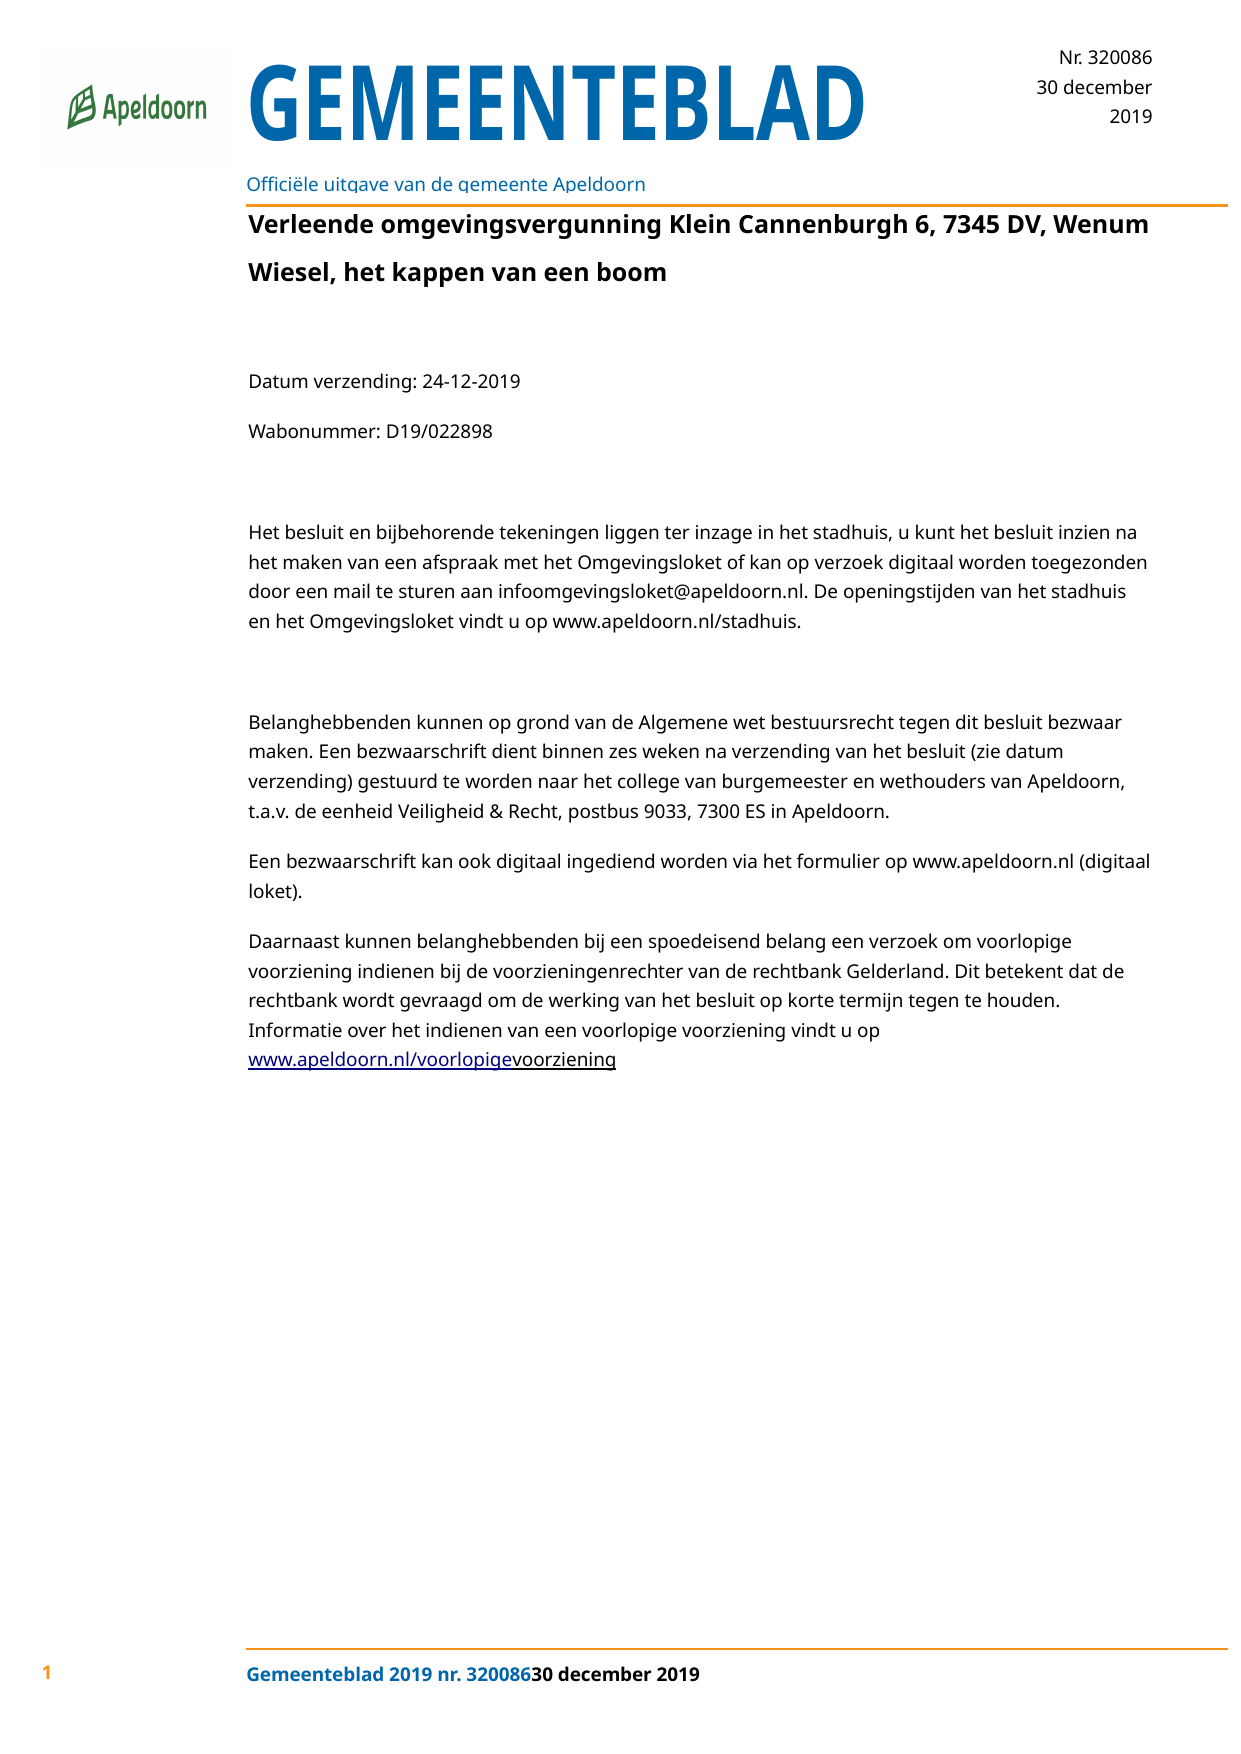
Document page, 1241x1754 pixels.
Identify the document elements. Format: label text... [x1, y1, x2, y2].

text Belanghebbenden kunnen op grond van de Algemene wet bestuursrecht tegen dit besluit bezwaar maken. Een bezwaarschrift dient binnen zes weken na verzending van het besluit (zie datum verzending) gestuurd te worden naar het college van burgemeester en wethouders van Apeldoorn, t.a.v. de eenheid Veiligheid & Recht, postbus 9033, 7300 ES in Apeldoorn. [248, 709, 1152, 824]
picture [41, 47, 231, 172]
text Daarnaast kunnen belanghebbenden bij een spoedeisend belang een verzoek om voorlopige voorziening indienen bij de voorzieningenrechter van de rechtbank Gelderland. Dit betekent dat de rechtbank wordt gevraagd om de werking van het besluit op korte termijn tegen te houden. Informatie over het indienen van een voorlopige voorziening vindt u op www.apeldoorn.nl/voorlopigevoorziening [248, 928, 1152, 1072]
text Een bezwaarschrift kan ook digitaal ingediend worden via het formulier op www.apeldoorn.nl (digitaal loket). [248, 848, 1152, 904]
text Wabonummer: D19/022898 [248, 419, 1152, 444]
text Datum verzending: 24-12-2019 [248, 368, 1152, 394]
text Verleende omgevingsvergunning Klein Cannenburgh 6, 7345 DV, Wenum Wiesel, het kappen van een boom [248, 207, 1152, 288]
text Het besluit en bijbehorende tekeningen liggen ter inzage in het stadhuis, u kunt het besluit inzien na het maken van een afspraak met het Omgevingsloket of kan op verzoek digitaal worden toegezonden door een mail te sturen aan infoomgevingsloket@apeldoorn.nl. De openingstijden van het stadhuis en het Omgevingsloket vindt u op www.apeldoorn.nl/stadhuis. [248, 519, 1152, 634]
